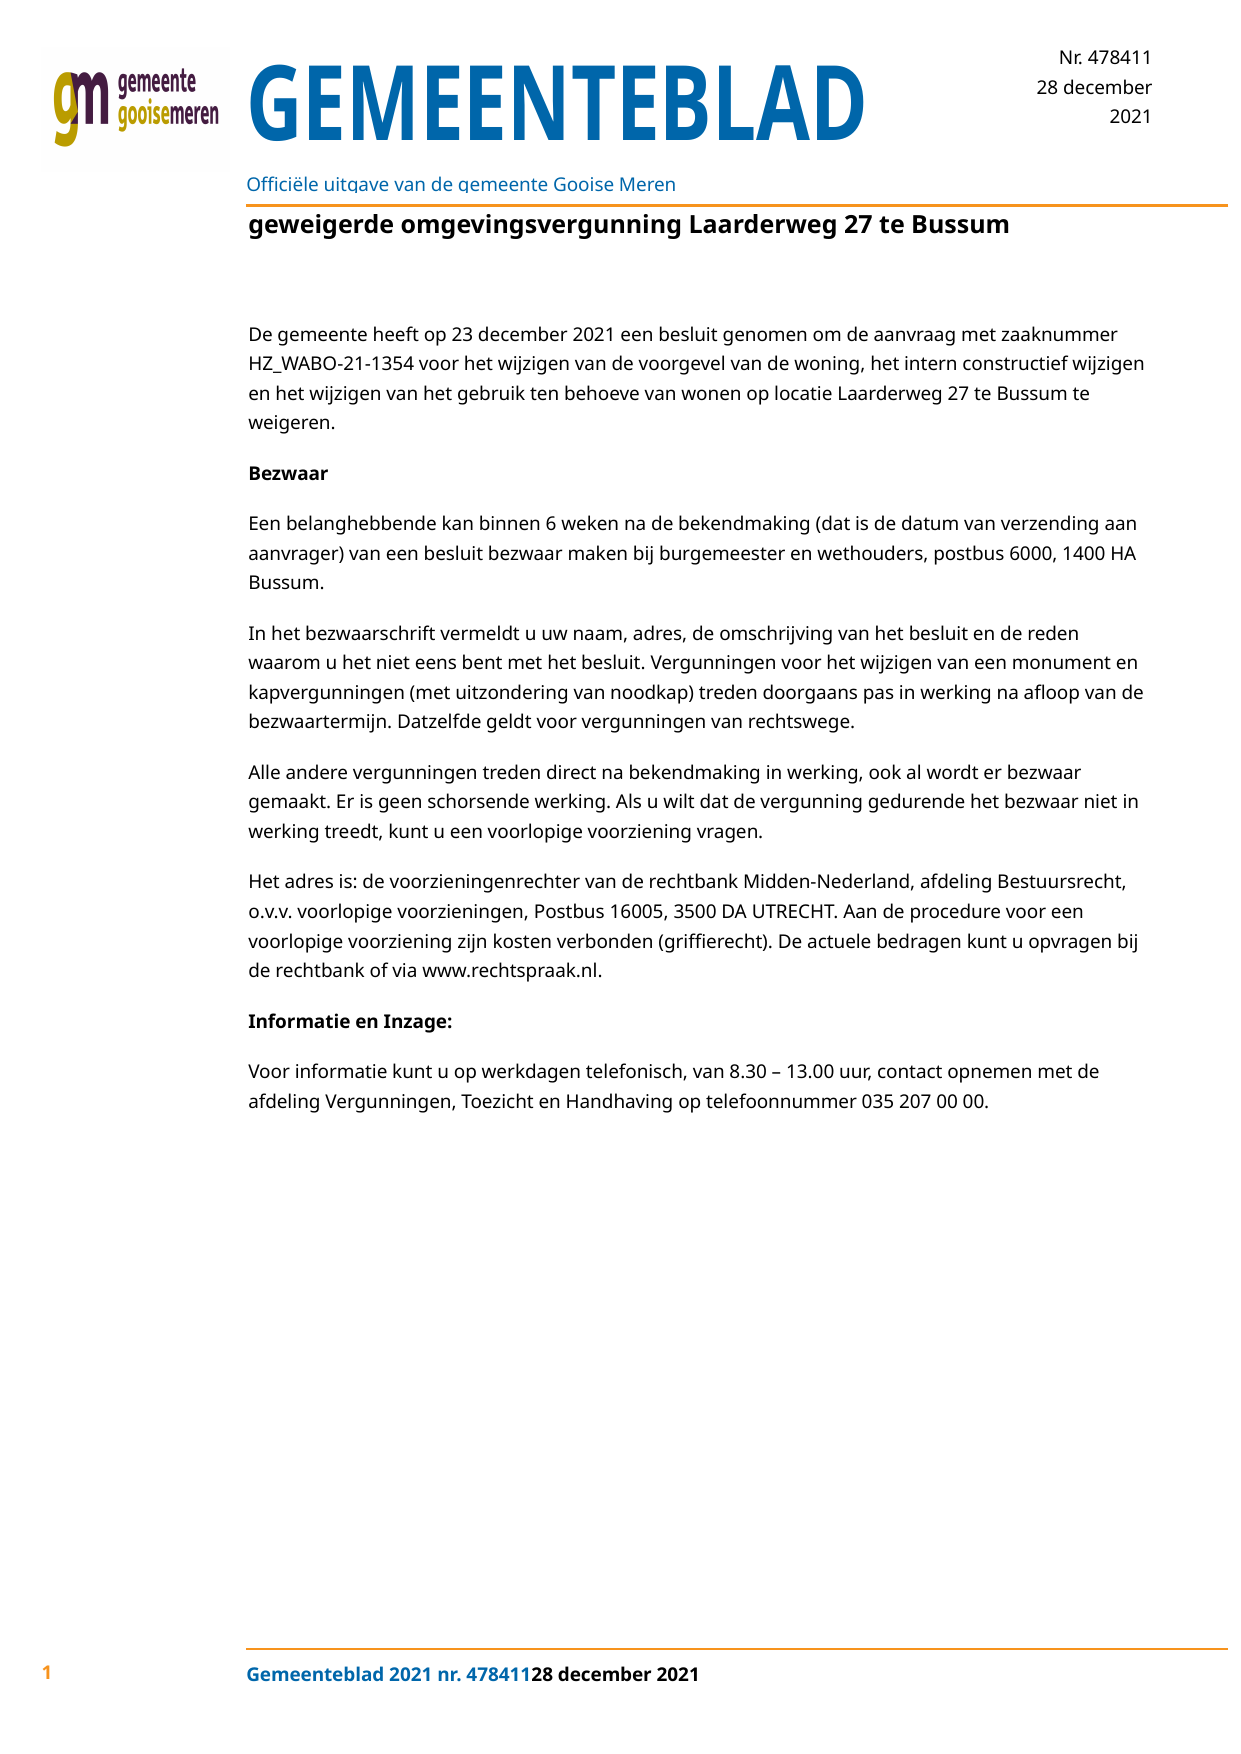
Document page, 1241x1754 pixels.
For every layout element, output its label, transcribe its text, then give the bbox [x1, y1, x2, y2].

text Het adres is: de voorzieningenrechter van de rechtbank Midden-Nederland, afdeling Bestuursrecht, o.v.v. voorlopige voorzieningen, Postbus 16005, 3500 DA UTRECHT. Aan de procedure voor een voorlopige voorziening zijn kosten verbonden (griffierecht). De actuele bedragen kunt u opvragen bij de rechtbank of via www.rechtspraak.nl. [248, 869, 1152, 983]
text In het bezwaarschrift vermeldt u uw naam, adres, de omschrijving van het besluit en de reden waarom u het niet eens bent met het besluit. Vergunningen voor het wijzigen van een monument en kapvergunningen (met uitzondering van noodkap) treden doorgaans pas in werking na afloop van de bezwaartermijn. Datzelfde geldt voor vergunningen van rechtswege. [248, 620, 1152, 734]
picture [41, 47, 231, 172]
text Bezwaar [248, 460, 1152, 486]
text Alle andere vergunningen treden direct na bekendmaking in werking, ook al wordt er bezwaar gemaakt. Er is geen schorsende werking. Als u wilt dat de vergunning gedurende het bezwaar niet in werking treedt, kunt u een voorlopige voorziening vragen. [248, 759, 1152, 844]
text Informatie en Inzage: [248, 1008, 1152, 1033]
text De gemeente heeft op 23 december 2021 een besluit genomen om de aanvraag met zaaknummer HZ_WABO-21-1354 voor het wijzigen van de voorgevel van de woning, het intern constructief wijzigen en het wijzigen van het gebruik ten behoeve van wonen op locatie Laarderweg 27 te Bussum te weigeren. [248, 321, 1152, 435]
text geweigerde omgevingsvergunning Laarderweg 27 te Bussum [248, 207, 1152, 241]
text Voor informatie kunt u op werkdagen telefonisch, van 8.30 – 13.00 uur, contact opnemen met de afdeling Vergunningen, Toezicht en Handhaving op telefoonnummer 035 207 00 00. [248, 1058, 1152, 1113]
text Een belanghebbende kan binnen 6 weken na de bekendmaking (dat is de datum van verzending aan aanvrager) van een besluit bezwaar maken bij burgemeester en wethouders, postbus 6000, 1400 HA Bussum. [248, 510, 1152, 595]
